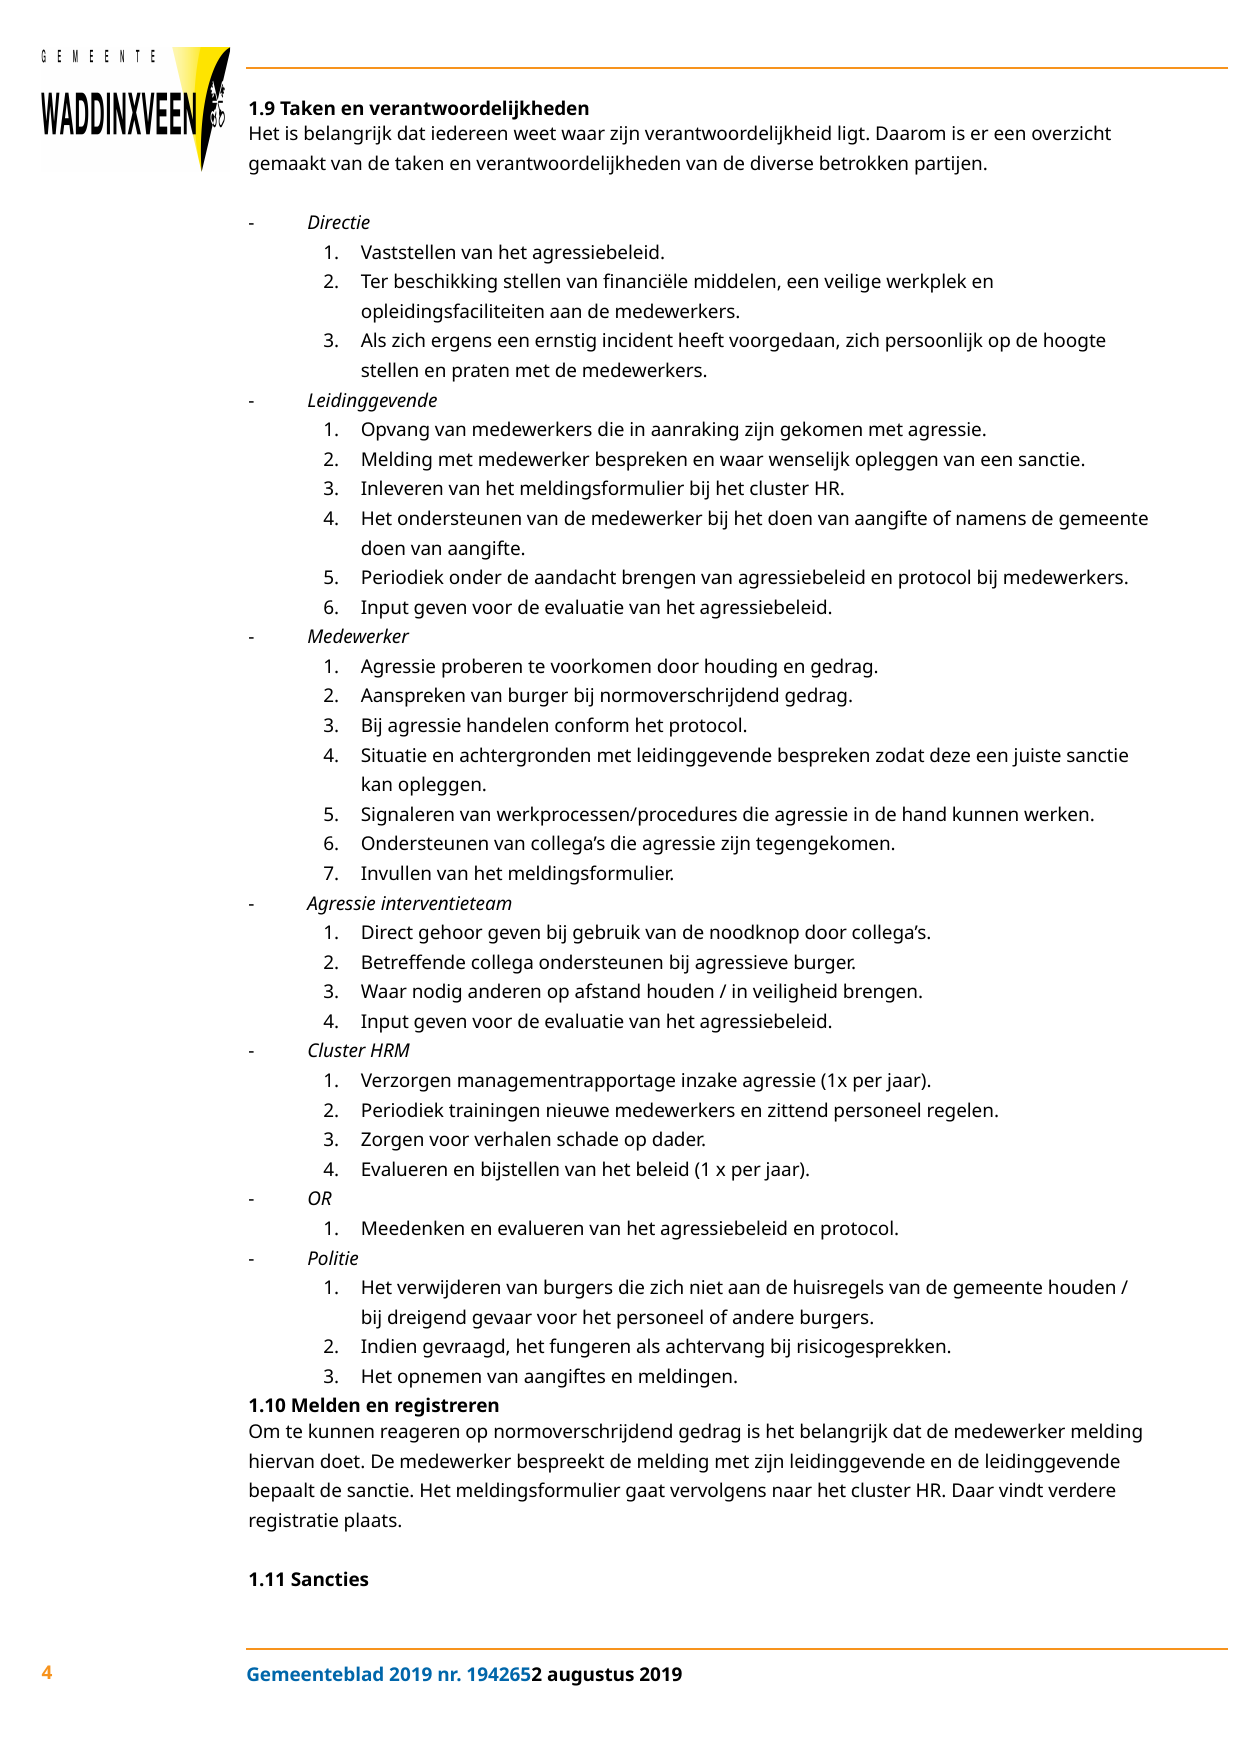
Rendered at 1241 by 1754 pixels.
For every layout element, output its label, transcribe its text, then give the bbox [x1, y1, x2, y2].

list Agressie interventieteam [248, 890, 1152, 915]
text Om te kunnen reageren op normoverschrijdend gedrag is het belangrijk dat de medewerker melding hiervan doet. De medewerker bespreekt de melding met zijn leidinggevende en de leidinggevende bepaalt de sanctie. Het meldingsformulier gaat vervolgens naar het cluster HR. Daar vindt verdere registratie plaats. [248, 1418, 1152, 1533]
list OR [248, 1186, 1152, 1211]
list Het opnemen van aangiftes en meldingen. [323, 1363, 1152, 1389]
list Signaleren van werkprocessen/procedures die agressie in de hand kunnen werken. [323, 801, 1152, 827]
list Aanspreken van burger bij normoverschrijdend gedrag. [323, 683, 1152, 708]
list Inleveren van het meldingsformulier bij het cluster HR. [323, 476, 1152, 501]
text Het is belangrijk dat iedereen weet waar zijn verantwoordelijkheid ligt. Daarom is er een overzicht gemaakt van de taken en verantwoordelijkheden van de diverse betrokken partijen. [248, 121, 1152, 176]
list Invullen van het meldingsformulier. [323, 860, 1152, 886]
list Evalueren en bijstellen van het beleid (1 x per jaar). [323, 1156, 1152, 1182]
text 1.11 Sancties [248, 1566, 1152, 1592]
list Bij agressie handelen conform het protocol. [323, 712, 1152, 738]
list Leidinggevende [248, 387, 1152, 412]
list Direct gehoor geven bij gebruik van de noodknop door collega’s. [323, 919, 1152, 945]
picture [41, 47, 231, 172]
list Agressie proberen te voorkomen door houding en gedrag. [323, 653, 1152, 679]
list Vaststellen van het agressiebeleid. [323, 239, 1152, 264]
list Directie [248, 209, 1152, 235]
list Ter beschikking stellen van financiële middelen, een veilige werkplek en opleidingsfaciliteiten aan de medewerkers. [323, 268, 1152, 324]
list Verzorgen managementrapportage inzake agressie (1x per jaar). [323, 1067, 1152, 1093]
list Periodiek onder de aandacht brengen van agressiebeleid en protocol bij medewerkers. [323, 564, 1152, 590]
list Betreffende collega ondersteunen bij agressieve burger. [323, 949, 1152, 974]
list Melding met medewerker bespreken en waar wenselijk opleggen van een sanctie. [323, 446, 1152, 472]
list Als zich ergens een ernstig incident heeft voorgedaan, zich persoonlijk op de hoogte stellen en praten met de medewerkers. [323, 328, 1152, 383]
list Input geven voor de evaluatie van het agressiebeleid. [323, 1008, 1152, 1034]
list Medewerker [248, 623, 1152, 649]
list Ondersteunen van collega’s die agressie zijn tegengekomen. [323, 831, 1152, 856]
list Zorgen voor verhalen schade op dader. [323, 1126, 1152, 1152]
list Waar nodig anderen op afstand houden / in veiligheid brengen. [323, 978, 1152, 1004]
list Indien gevraagd, het fungeren als achtervang bij risicogesprekken. [323, 1333, 1152, 1359]
list Periodiek trainingen nieuwe medewerkers en zittend personeel regelen. [323, 1097, 1152, 1122]
list Cluster HRM [248, 1038, 1152, 1063]
list Het ondersteunen van de medewerker bij het doen van aangifte of namens de gemeente doen van aangifte. [323, 505, 1152, 560]
list Situatie en achtergronden met leidinggevende bespreken zodat deze een juiste sanctie kan opleggen. [323, 742, 1152, 797]
text 1.10 Melden en registreren [248, 1393, 1152, 1418]
list Het verwijderen van burgers die zich niet aan de huisregels van de gemeente houden / bij dreigend gevaar voor het personeel of andere burgers. [323, 1274, 1152, 1329]
text 1.9 Taken en verantwoordelijkheden [248, 95, 1152, 121]
list Politie [248, 1245, 1152, 1270]
list Input geven voor de evaluatie van het agressiebeleid. [323, 594, 1152, 619]
list Opvang van medewerkers die in aanraking zijn gekomen met agressie. [323, 416, 1152, 442]
list Meedenken en evalueren van het agressiebeleid en protocol. [323, 1215, 1152, 1241]
